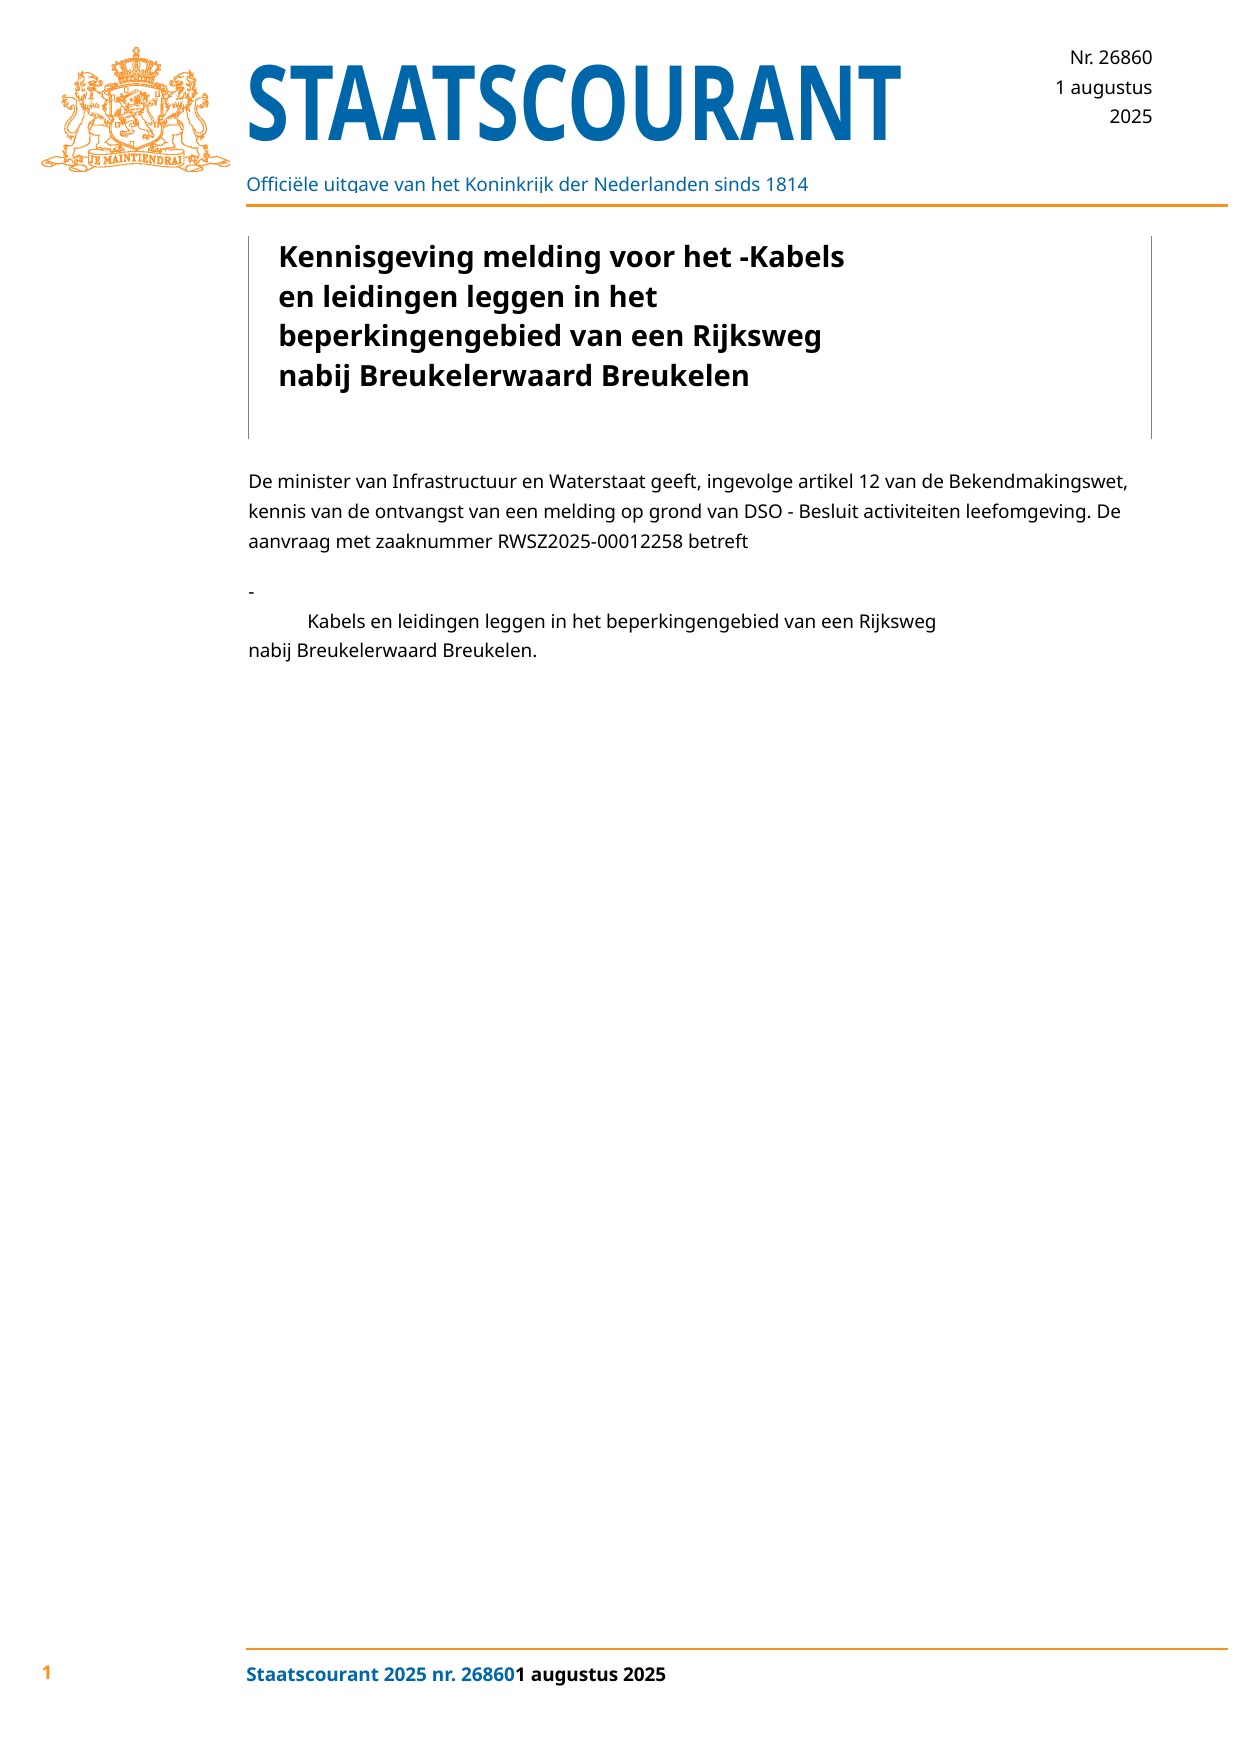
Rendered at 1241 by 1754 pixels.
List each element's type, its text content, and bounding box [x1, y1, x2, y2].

picture [912, 236, 1090, 414]
table_header [850, 236, 912, 413]
table_header [850, 414, 1151, 439]
text De minister van Infrastructuur en Waterstaat geeft, ingevolge artikel 12 van de Bekendmakingswet, kennis van de ontvangst van een melding op grond van DSO - Besluit activiteiten leefomgeving. De aanvraag met zaaknummer RWSZ2025-00012258 betreft [248, 469, 1152, 553]
list Kabels en leidingen leggen in het beperkingengebied van een Rijksweg [248, 608, 1152, 633]
picture [41, 47, 231, 172]
table_header Kennisgeving melding voor het -Kabels en leidingen leggen in het beperkingengebied van een Rijksweg nabij Breukelerwaard Breukelen [249, 236, 850, 439]
text nabij Breukelerwaard Breukelen. [248, 637, 1152, 663]
table_header [1090, 236, 1151, 413]
